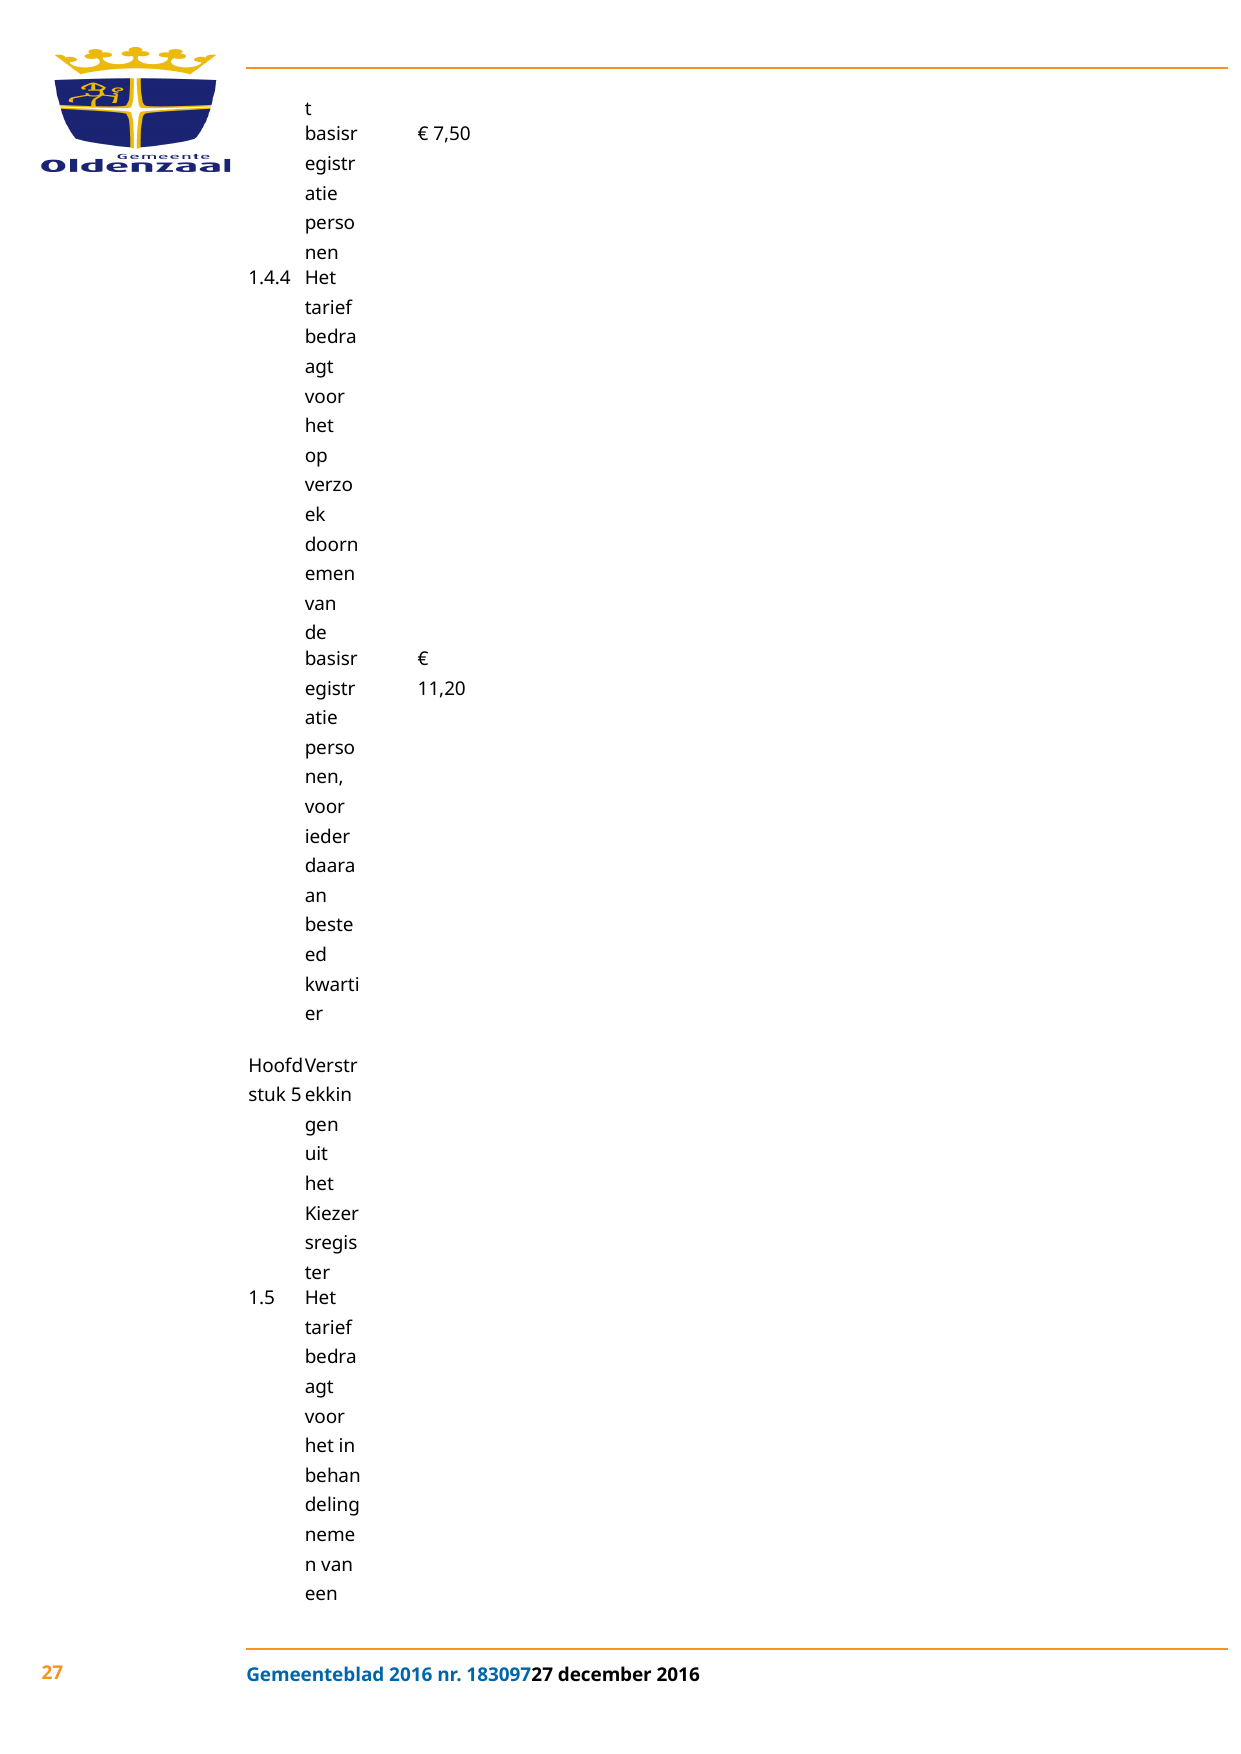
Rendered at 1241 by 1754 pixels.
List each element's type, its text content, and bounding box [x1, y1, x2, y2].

table_cell [418, 95, 474, 121]
table_cell basisregistratie personen [305, 121, 361, 264]
table_cell [361, 95, 417, 121]
table_cell € 7,50 [418, 121, 474, 264]
table_cell basisregistratie personen, voor ieder daaraan besteed kwartier [305, 645, 361, 1026]
table_cell [361, 645, 417, 1026]
table_cell [248, 121, 304, 264]
table_cell [248, 95, 304, 121]
picture [41, 47, 231, 172]
table_cell t [305, 95, 361, 121]
table_cell 1.4.4 [248, 265, 304, 645]
table_cell [361, 1052, 417, 1284]
table_cell [305, 1026, 361, 1052]
table_cell € 11,20 [418, 645, 474, 1026]
table_cell [361, 121, 417, 264]
table_cell Het tarief bedraagt voor het op verzoek doornemen van de [305, 265, 361, 645]
table_cell [418, 1026, 474, 1052]
table_cell [248, 645, 304, 1026]
table_cell [418, 265, 474, 645]
table_cell [361, 1026, 417, 1052]
table_cell 1.5 [248, 1285, 304, 1606]
table_cell Verstrekkingen uit het Kiezersregister [305, 1052, 361, 1284]
table_cell [361, 265, 417, 645]
table_cell Het tarief bedraagt voor het in behandeling nemen van een [305, 1285, 361, 1606]
table_cell [248, 1026, 304, 1052]
table_cell [361, 1285, 417, 1606]
table_cell [418, 1285, 474, 1606]
table_cell [418, 1052, 474, 1284]
table_cell Hoofdstuk 5 [248, 1052, 304, 1284]
